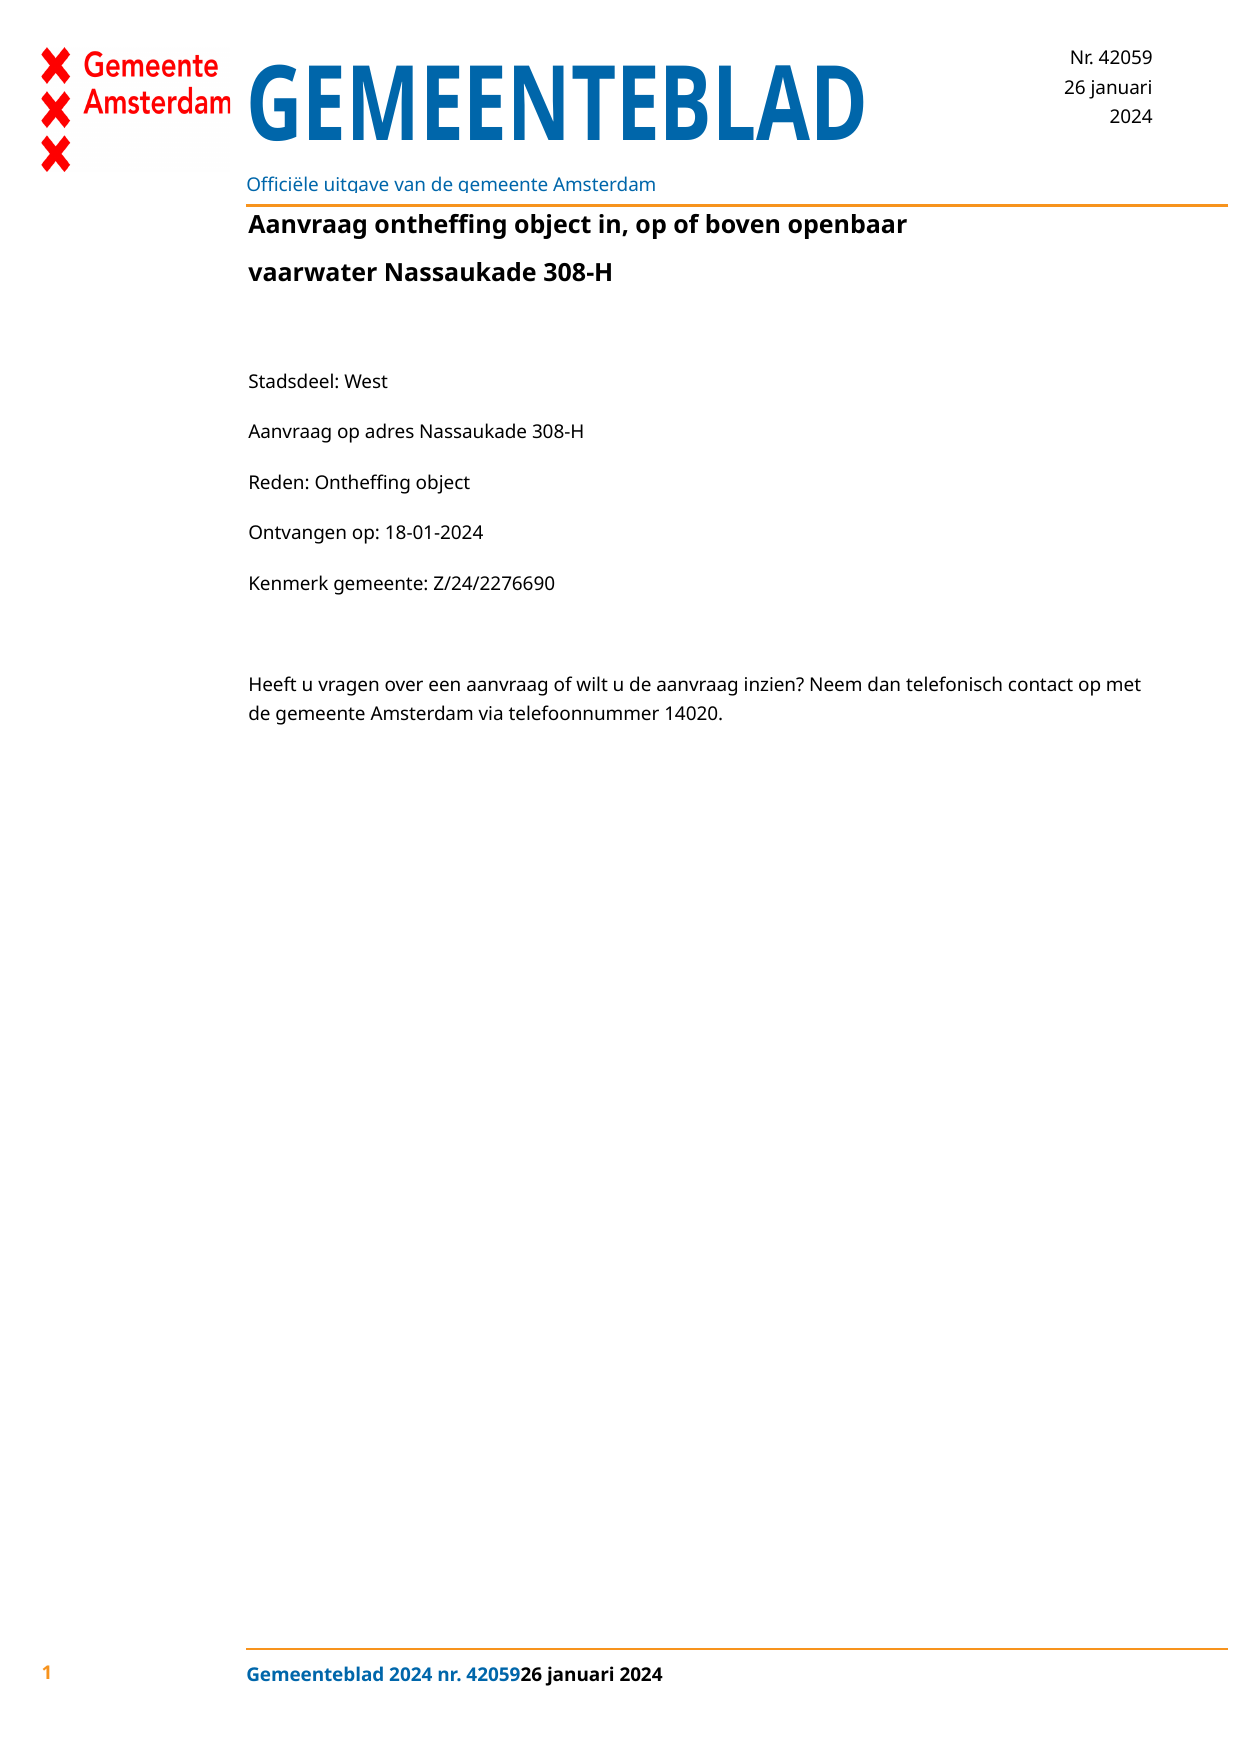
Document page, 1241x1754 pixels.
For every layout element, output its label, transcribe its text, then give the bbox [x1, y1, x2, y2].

text Ontvangen op: 18-01-2024 [248, 519, 1152, 545]
text Kenmerk gemeente: Z/24/2276690 [248, 570, 1152, 596]
picture [41, 47, 231, 172]
text Stadsdeel: West [248, 368, 1152, 394]
text Aanvraag op adres Nassaukade 308-H [248, 419, 1152, 444]
text Reden: Ontheffing object [248, 469, 1152, 495]
text Heeft u vragen over een aanvraag of wilt u de aanvraag inzien? Neem dan telefonisch contact op met de gemeente Amsterdam via telefoonnummer 14020. [248, 671, 1152, 726]
text Aanvraag ontheffing object in, op of boven openbaar vaarwater Nassaukade 308-H [248, 207, 1152, 288]
